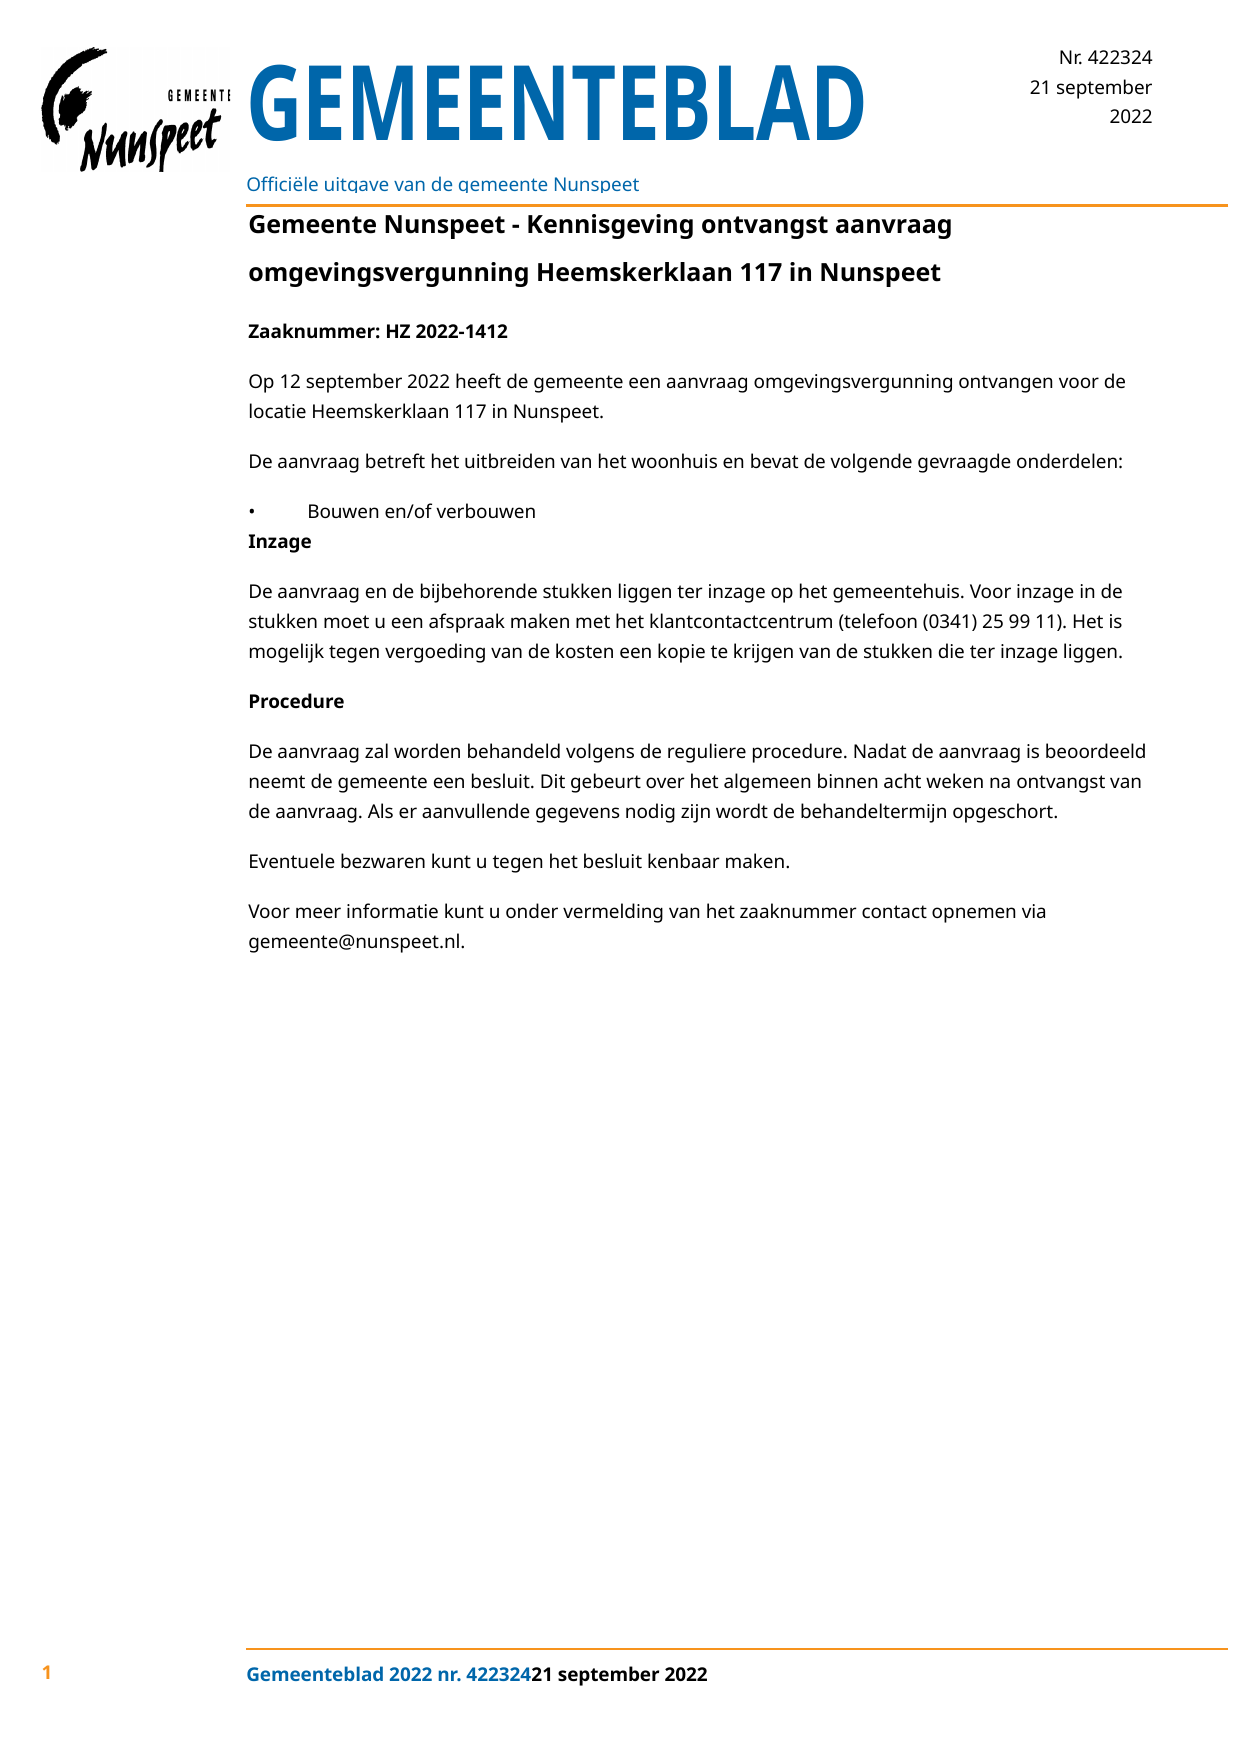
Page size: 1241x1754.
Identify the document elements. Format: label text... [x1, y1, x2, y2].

text Op 12 september 2022 heeft de gemeente een aanvraag omgevingsvergunning ontvangen voor de locatie Heemskerklaan 117 in Nunspeet. [248, 368, 1152, 424]
list Bouwen en/of verbouwen [248, 499, 1152, 524]
text Gemeente Nunspeet - Kennisgeving ontvangst aanvraag omgevingsvergunning Heemskerklaan 117 in Nunspeet [248, 207, 1152, 288]
text Zaaknummer: HZ 2022-1412 [248, 318, 1152, 344]
text De aanvraag zal worden behandeld volgens de reguliere procedure. Nadat de aanvraag is beoordeeld neemt de gemeente een besluit. Dit gebeurt over het algemeen binnen acht weken na ontvangst van de aanvraag. Als er aanvullende gegevens nodig zijn wordt de behandeltermijn opgeschort. [248, 739, 1152, 824]
text De aanvraag betreft het uitbreiden van het woonhuis en bevat de volgende gevraagde onderdelen: [248, 448, 1152, 474]
text De aanvraag en de bijbehorende stukken liggen ter inzage op het gemeentehuis. Voor inzage in de stukken moet u een afspraak maken met het klantcontactcentrum (telefoon (0341) 25 99 11). Het is mogelijk tegen vergoeding van de kosten een kopie te krijgen van de stukken die ter inzage liggen. [248, 579, 1152, 664]
text Procedure [248, 688, 1152, 714]
text Voor meer informatie kunt u onder vermelding van het zaaknummer contact opnemen via gemeente@nunspeet.nl. [248, 899, 1152, 954]
text Eventuele bezwaren kunt u tegen het besluit kenbaar maken. [248, 848, 1152, 874]
text Inzage [248, 528, 1152, 554]
picture [41, 47, 231, 172]
